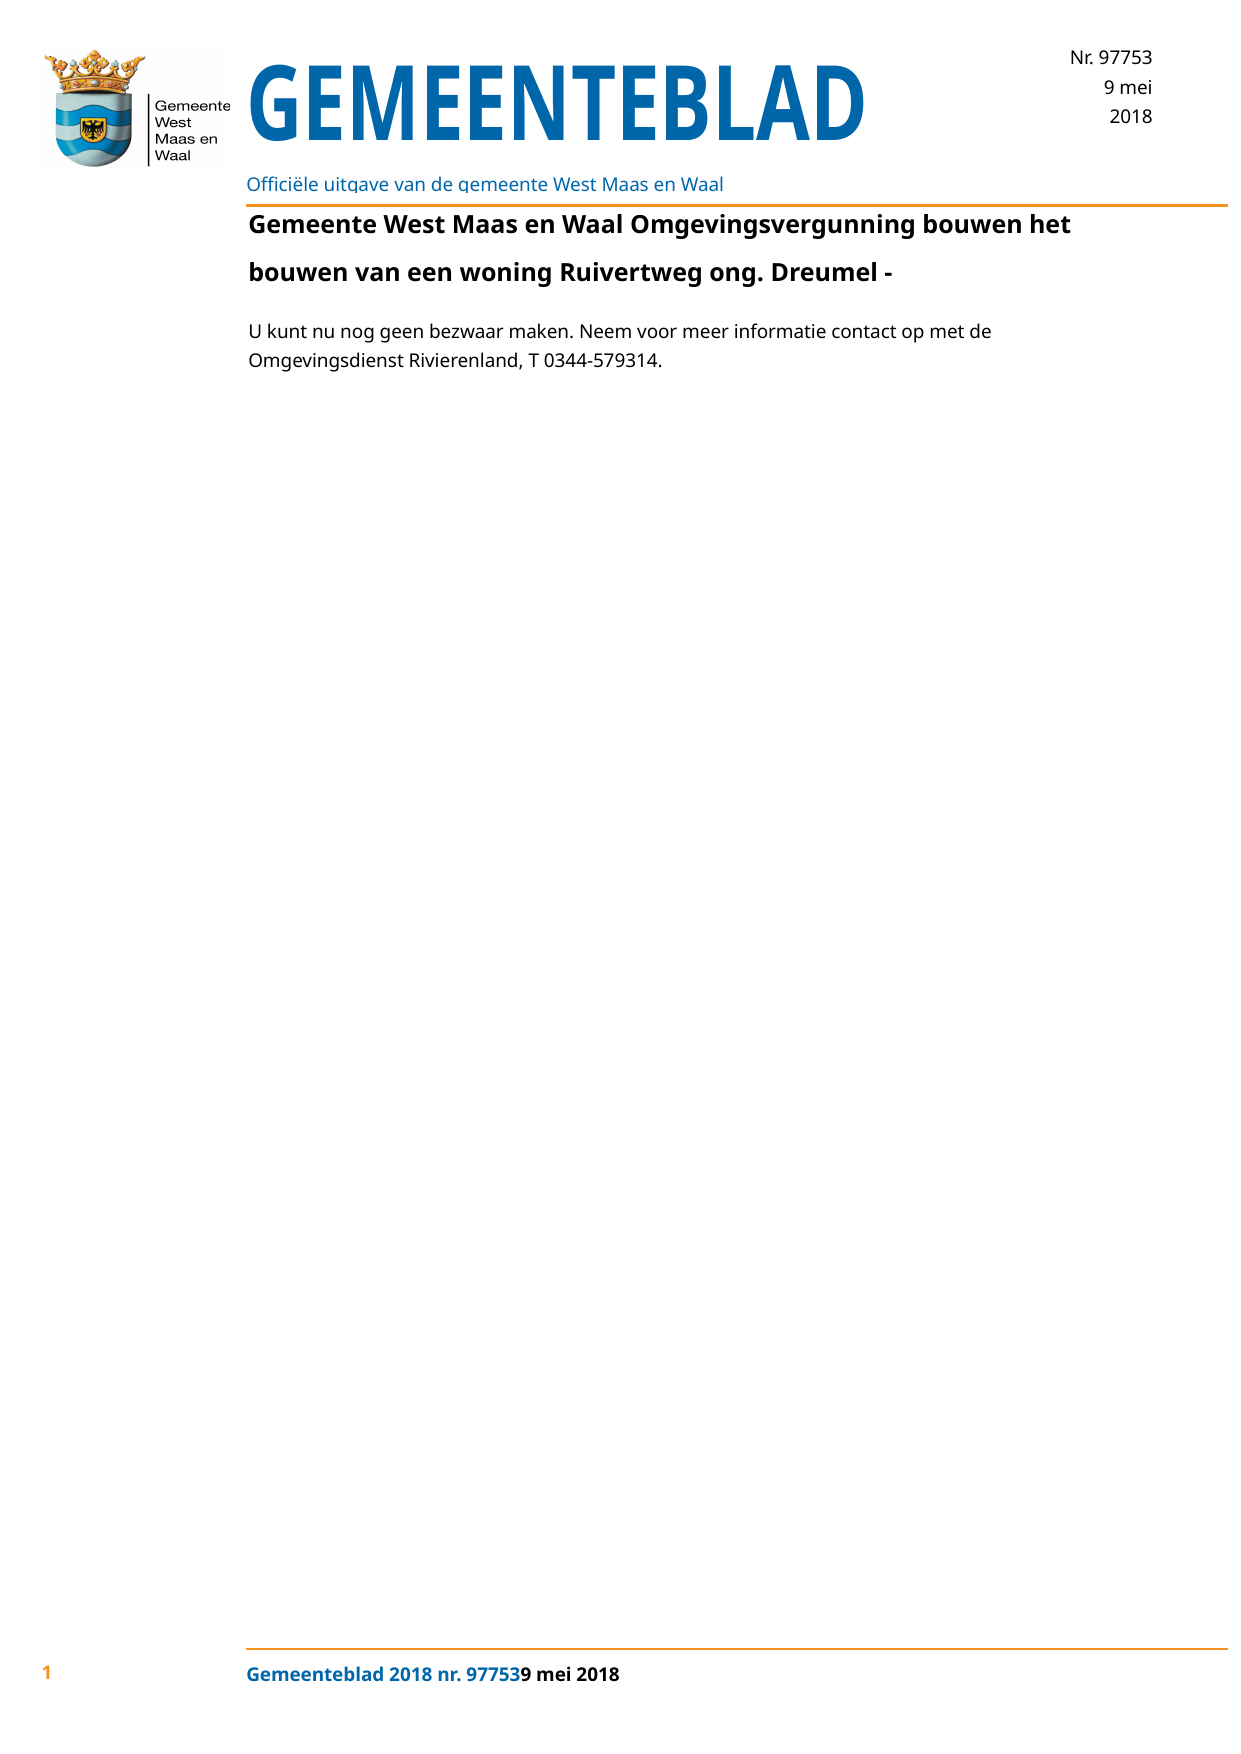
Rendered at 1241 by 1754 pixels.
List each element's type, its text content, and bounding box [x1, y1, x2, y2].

text Gemeente West Maas en Waal Omgevingsvergunning bouwen het bouwen van een woning Ruivertweg ong. Dreumel - [248, 207, 1152, 288]
picture [41, 47, 231, 172]
text U kunt nu nog geen bezwaar maken. Neem voor meer informatie contact op met de Omgevingsdienst Rivierenland, T 0344-579314. [248, 318, 1152, 373]
